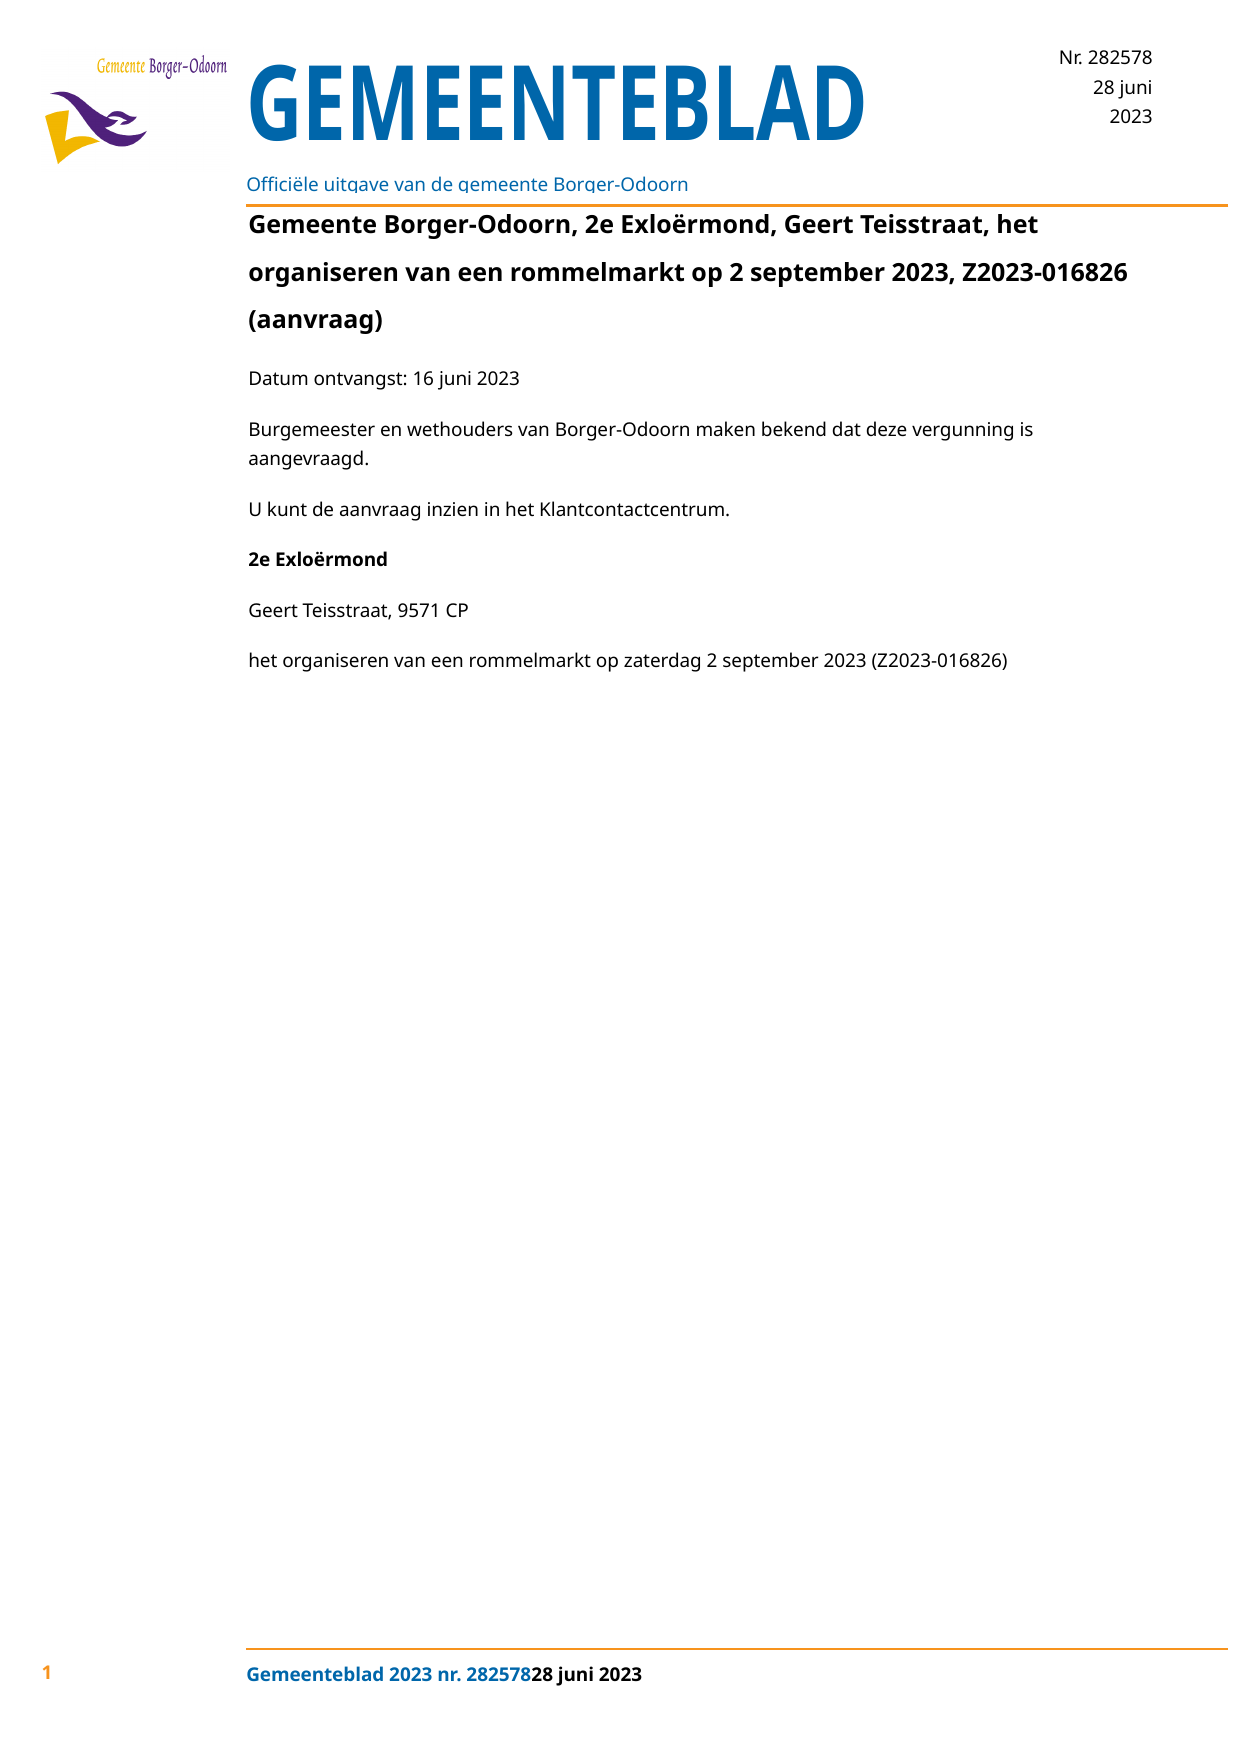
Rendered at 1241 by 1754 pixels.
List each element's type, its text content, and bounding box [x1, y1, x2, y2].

text U kunt de aanvraag inzien in het Klantcontactcentrum. [248, 496, 1152, 522]
picture [41, 47, 231, 172]
text Geert Teisstraat, 9571 CP [248, 597, 1152, 622]
text Gemeente Borger-Odoorn, 2e Exloërmond, Geert Teisstraat, het organiseren van een rommelmarkt op 2 september 2023, Z2023-016826 (aanvraag) [248, 207, 1152, 336]
text Datum ontvangst: 16 juni 2023 [248, 366, 1152, 391]
text 2e Exloërmond [248, 546, 1152, 572]
text Burgemeester en wethouders van Borger-Odoorn maken bekend dat deze vergunning is aangevraagd. [248, 416, 1152, 471]
text het organiseren van een rommelmarkt op zaterdag 2 september 2023 (Z2023-016826) [248, 647, 1152, 673]
